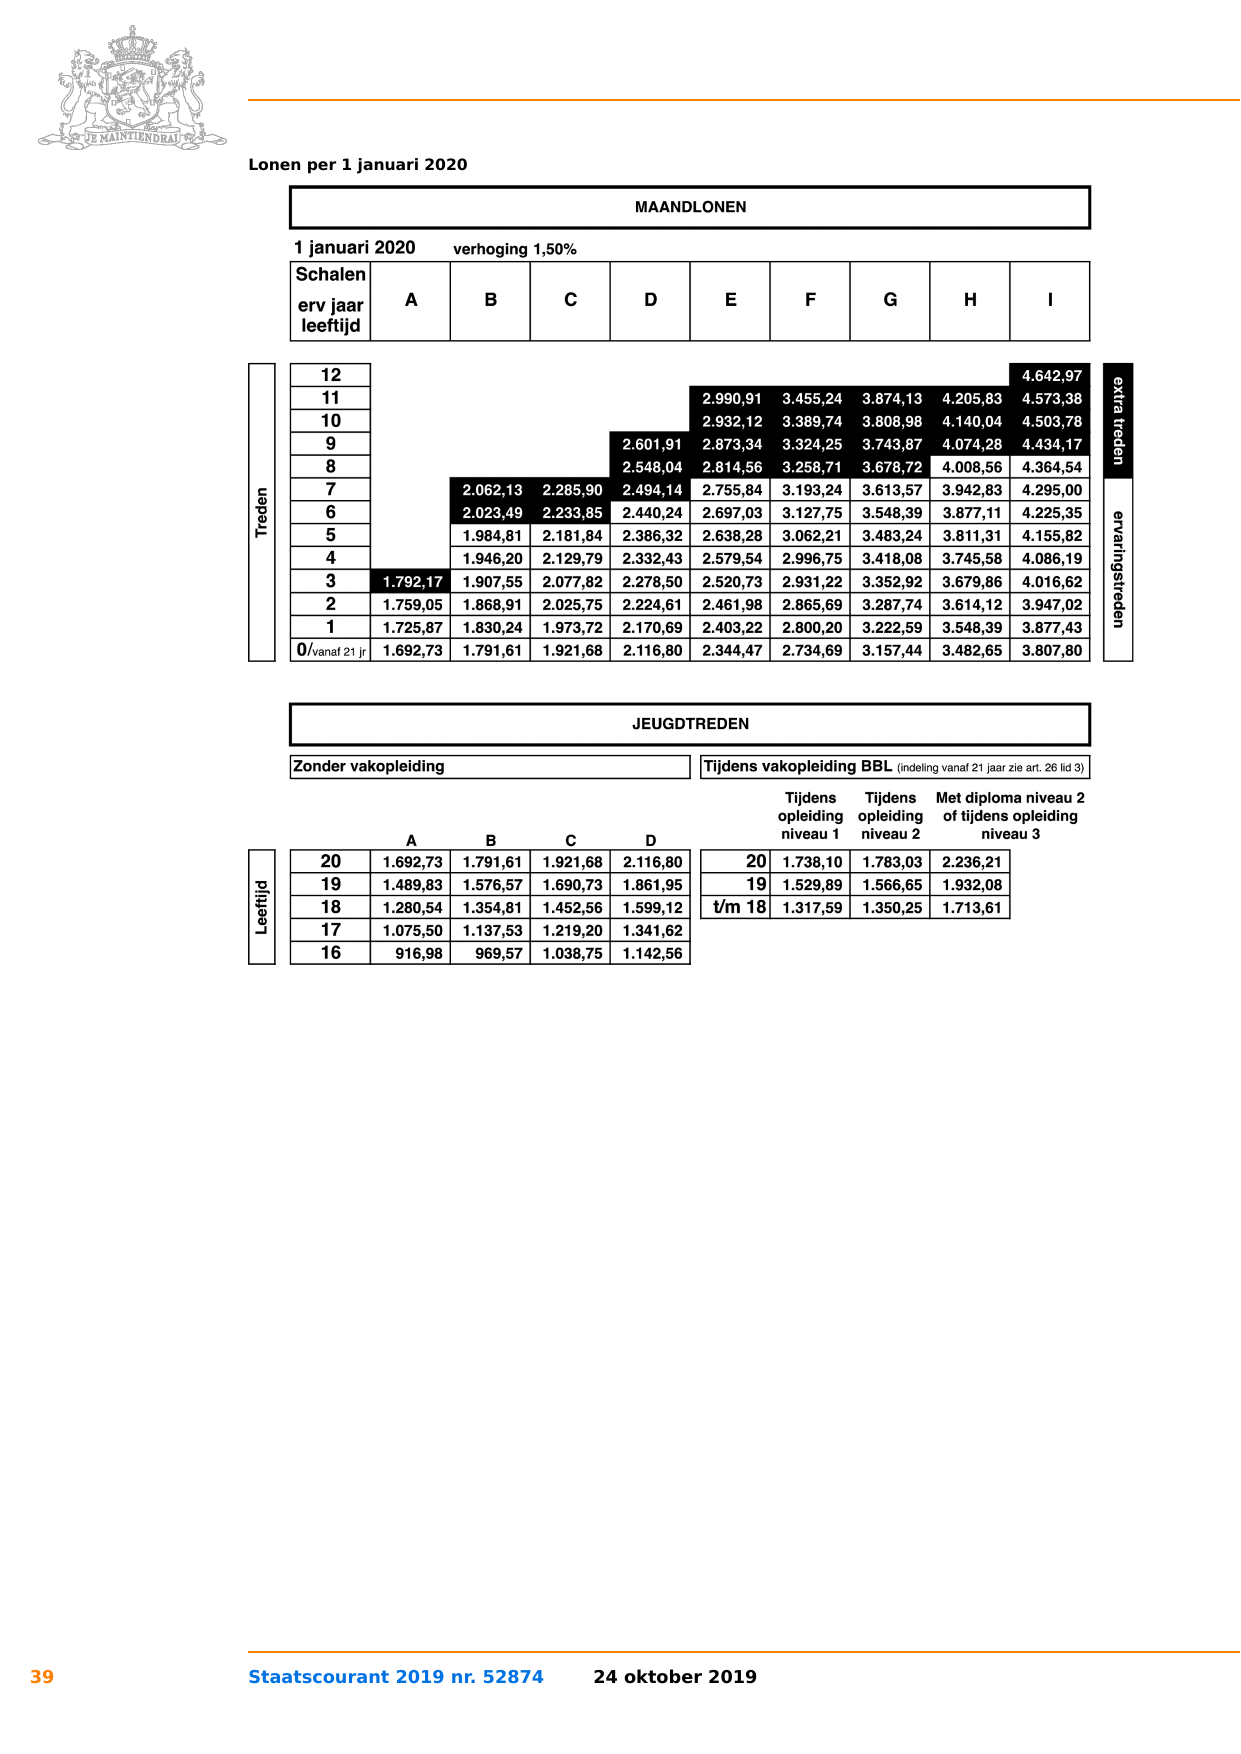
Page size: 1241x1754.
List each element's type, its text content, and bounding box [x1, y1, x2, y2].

picture [248, 185, 1134, 965]
picture [38, 25, 227, 150]
text Lonen per 1 januari 2020 [248, 156, 1134, 174]
